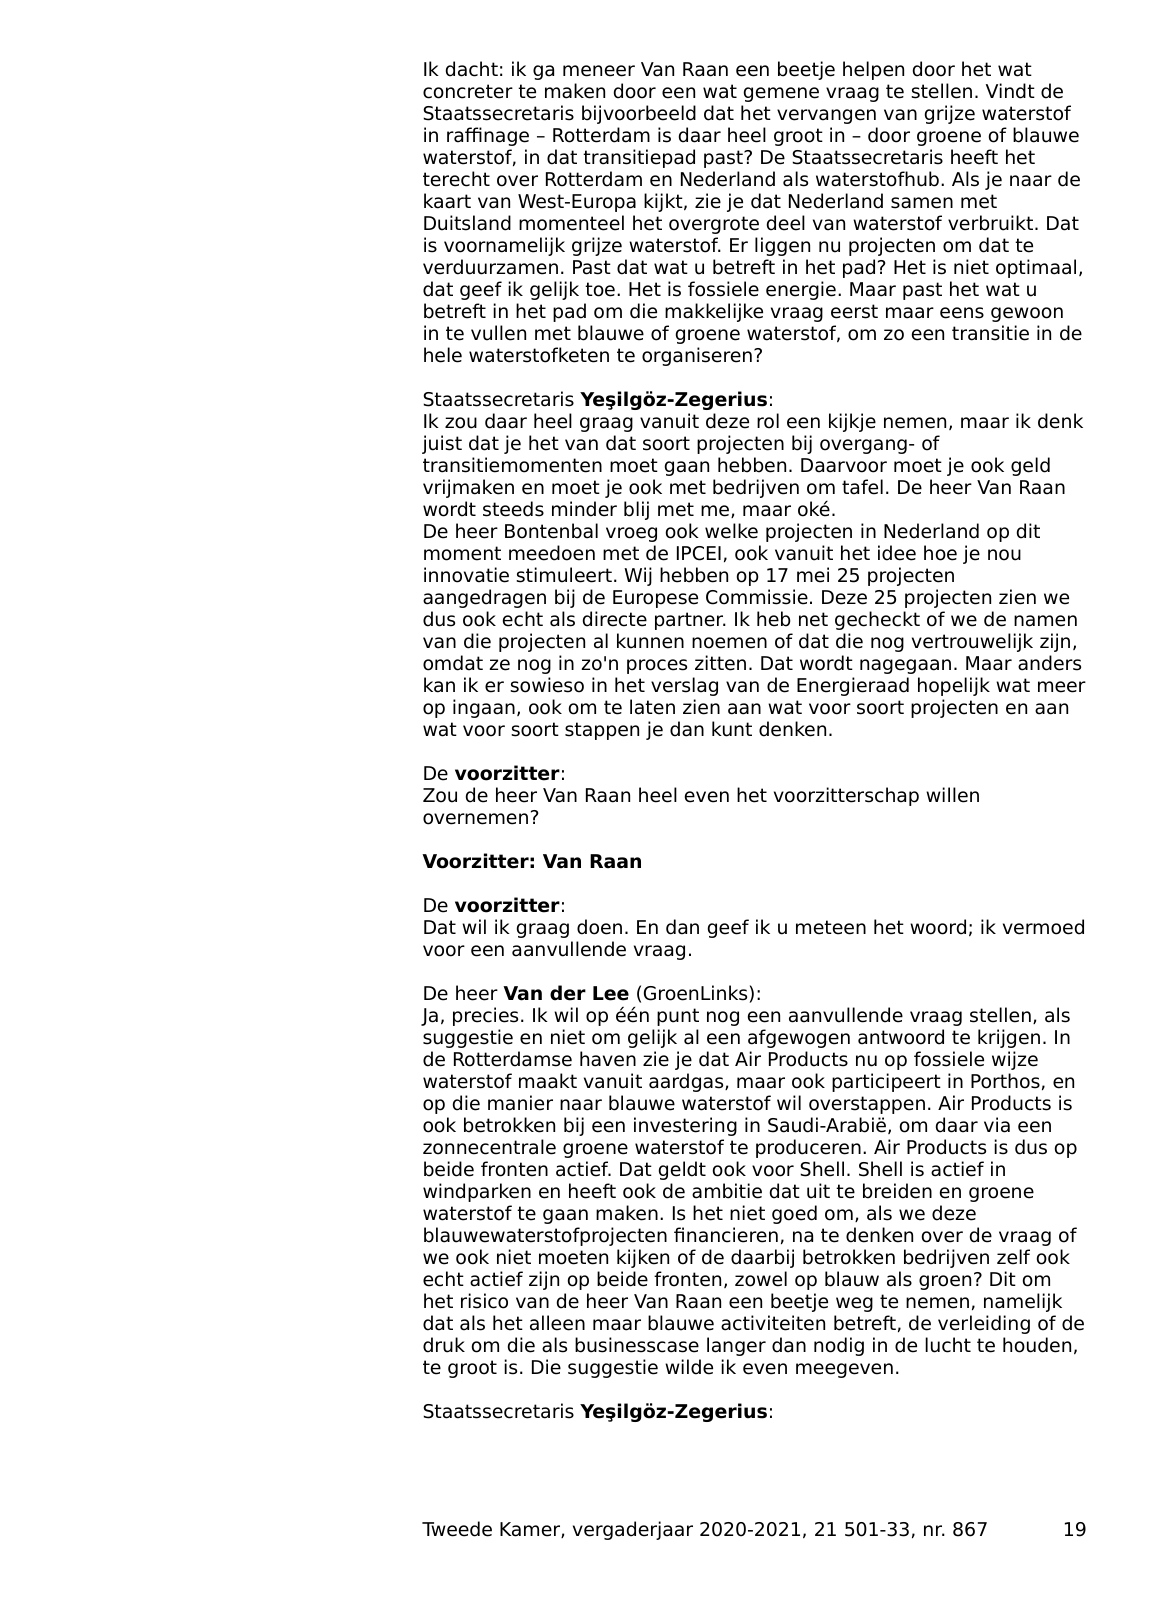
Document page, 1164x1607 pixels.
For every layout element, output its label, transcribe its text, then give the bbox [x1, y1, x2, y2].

text Ik zou daar heel graag vanuit deze rol een kijkje nemen, maar ik denk juist dat je het van dat soort projecten bij overgang- of transitiemomenten moet gaan hebben. Daarvoor moet je ook geld vrijmaken en moet je ook met bedrijven om tafel. De heer Van Raan wordt steeds minder blij met me, maar oké. [422, 411, 1087, 521]
subtitle Voorzitter: Van Raan [422, 851, 1087, 873]
text De heer Bontenbal vroeg ook welke projecten in Nederland op dit moment meedoen met de IPCEI, ook vanuit het idee hoe je nou innovatie stimuleert. Wij hebben op 17 mei 25 projecten aangedragen bij de Europese Commissie. Deze 25 projecten zien we dus ook echt als directe partner. Ik heb net gecheckt of we de namen van die projecten al kunnen noemen of dat die nog vertrouwelijk zijn, omdat ze nog in zo'n proces zitten. Dat wordt nagegaan. Maar anders kan ik er sowieso in het verslag van de Energieraad hopelijk wat meer op ingaan, ook om te laten zien aan wat voor soort projecten en aan wat voor soort stappen je dan kunt denken. [422, 521, 1087, 741]
text De heer Van der Lee (GroenLinks): [422, 983, 1087, 1005]
text Zou de heer Van Raan heel even het voorzitterschap willen overnemen? [422, 785, 1087, 829]
text Ja, precies. Ik wil op één punt nog een aanvullende vraag stellen, als suggestie en niet om gelijk al een afgewogen antwoord te krijgen. In de Rotterdamse haven zie je dat Air Products nu op fossiele wijze waterstof maakt vanuit aardgas, maar ook participeert in Porthos, en op die manier naar blauwe waterstof wil overstappen. Air Products is ook betrokken bij een investering in Saudi-Arabië, om daar via een zonnecentrale groene waterstof te produceren. Air Products is dus op beide fronten actief. Dat geldt ook voor Shell. Shell is actief in windparken en heeft ook de ambitie dat uit te breiden en groene waterstof te gaan maken. Is het niet goed om, als we deze blauwewaterstofprojecten financieren, na te denken over de vraag of we ook niet moeten kijken of de daarbij betrokken bedrijven zelf ook echt actief zijn op beide fronten, zowel op blauw als groen? Dit om het risico van de heer Van Raan een beetje weg te nemen, namelijk dat als het alleen maar blauwe activiteiten betreft, de verleiding of de druk om die als businesscase langer dan nodig in de lucht te houden, te groot is. Die suggestie wilde ik even meegeven. [422, 1005, 1087, 1379]
text Staatssecretaris Yeşilgöz-Zegerius: [422, 1401, 1087, 1423]
text De voorzitter: [422, 895, 1087, 917]
text De voorzitter: [422, 763, 1087, 785]
text Staatssecretaris Yeşilgöz-Zegerius: [422, 389, 1087, 411]
text Dat wil ik graag doen. En dan geef ik u meteen het woord; ik vermoed voor een aanvullende vraag. [422, 917, 1087, 961]
text Ik dacht: ik ga meneer Van Raan een beetje helpen door het wat concreter te maken door een wat gemene vraag te stellen. Vindt de Staatssecretaris bijvoorbeeld dat het vervangen van grijze waterstof in raffinage – Rotterdam is daar heel groot in – door groene of blauwe waterstof, in dat transitiepad past? De Staatssecretaris heeft het terecht over Rotterdam en Nederland als waterstofhub. Als je naar de kaart van West-Europa kijkt, zie je dat Nederland samen met Duitsland momenteel het overgrote deel van waterstof verbruikt. Dat is voornamelijk grijze waterstof. Er liggen nu projecten om dat te verduurzamen. Past dat wat u betreft in het pad? Het is niet optimaal, dat geef ik gelijk toe. Het is fossiele energie. Maar past het wat u betreft in het pad om die makkelijke vraag eerst maar eens gewoon in te vullen met blauwe of groene waterstof, om zo een transitie in de hele waterstofketen te organiseren? [422, 59, 1087, 367]
